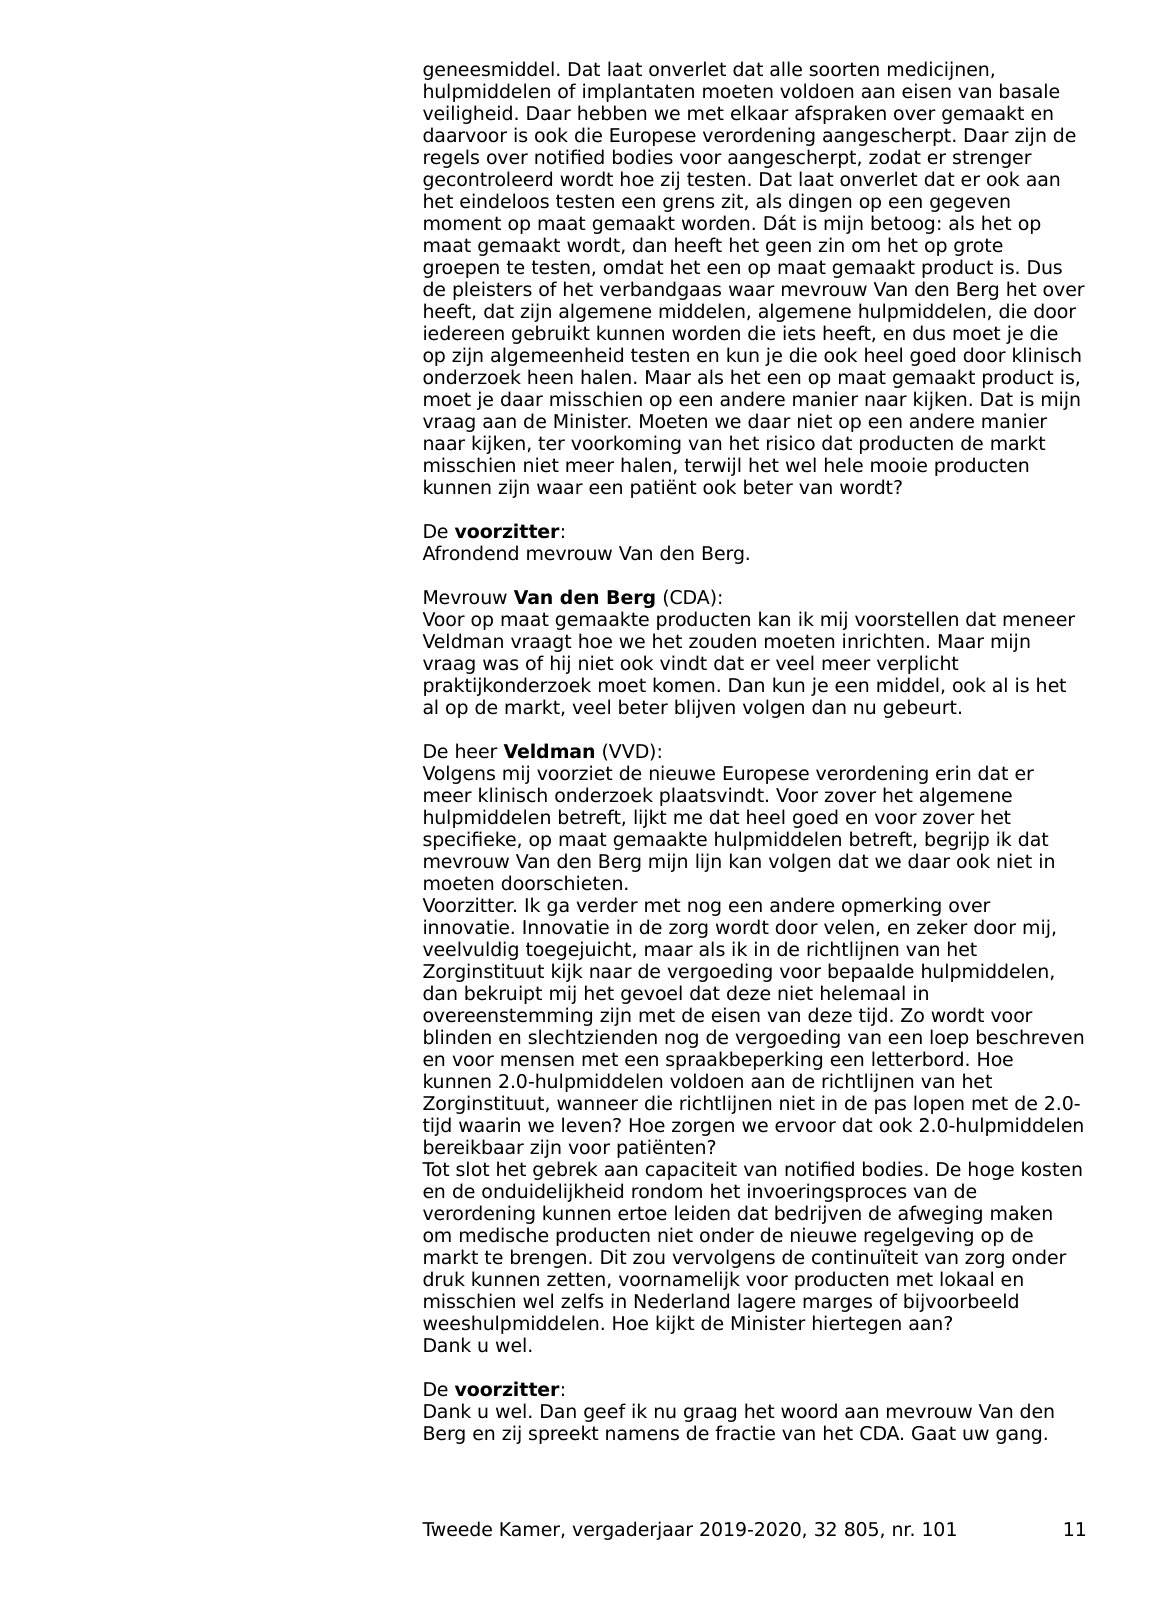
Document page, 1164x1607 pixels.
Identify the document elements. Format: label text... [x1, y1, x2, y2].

text De voorzitter: [422, 1379, 1087, 1401]
text Dank u wel. Dan geef ik nu graag het woord aan mevrouw Van den Berg en zij spreekt namens de fractie van het CDA. Gaat uw gang. [422, 1401, 1087, 1444]
text geneesmiddel. Dat laat onverlet dat alle soorten medicijnen, hulpmiddelen of implantaten moeten voldoen aan eisen van basale veiligheid. Daar hebben we met elkaar afspraken over gemaakt en daarvoor is ook die Europese verordening aangescherpt. Daar zijn de regels over notified bodies voor aangescherpt, zodat er strenger gecontroleerd wordt hoe zij testen. Dat laat onverlet dat er ook aan het eindeloos testen een grens zit, als dingen op een gegeven moment op maat gemaakt worden. Dát is mijn betoog: als het op maat gemaakt wordt, dan heeft het geen zin om het op grote groepen te testen, omdat het een op maat gemaakt product is. Dus de pleisters of het verbandgaas waar mevrouw Van den Berg het over heeft, dat zijn algemene middelen, algemene hulpmiddelen, die door iedereen gebruikt kunnen worden die iets heeft, en dus moet je die op zijn algemeenheid testen en kun je die ook heel goed door klinisch onderzoek heen halen. Maar als het een op maat gemaakt product is, moet je daar misschien op een andere manier naar kijken. Dat is mijn vraag aan de Minister. Moeten we daar niet op een andere manier naar kijken, ter voorkoming van het risico dat producten de markt misschien niet meer halen, terwijl het wel hele mooie producten kunnen zijn waar een patiënt ook beter van wordt? [422, 59, 1087, 499]
text De heer Veldman (VVD): [422, 741, 1087, 763]
text Voorzitter. Ik ga verder met nog een andere opmerking over innovatie. Innovatie in de zorg wordt door velen, en zeker door mij, veelvuldig toegejuicht, maar als ik in de richtlijnen van het Zorginstituut kijk naar de vergoeding voor bepaalde hulpmiddelen, dan bekruipt mij het gevoel dat deze niet helemaal in overeenstemming zijn met de eisen van deze tijd. Zo wordt voor blinden en slechtzienden nog de vergoeding van een loep beschreven en voor mensen met een spraakbeperking een letterbord. Hoe kunnen 2.0-hulpmiddelen voldoen aan de richtlijnen van het Zorginstituut, wanneer die richtlijnen niet in de pas lopen met de 2.0-tijd waarin we leven? Hoe zorgen we ervoor dat ook 2.0-hulpmiddelen bereikbaar zijn voor patiënten? [422, 895, 1087, 1159]
text Afrondend mevrouw Van den Berg. [422, 543, 1087, 565]
text Mevrouw Van den Berg (CDA): [422, 587, 1087, 609]
text Dank u wel. [422, 1334, 1087, 1356]
text Tot slot het gebrek aan capaciteit van notified bodies. De hoge kosten en de onduidelijkheid rondom het invoeringsproces van de verordening kunnen ertoe leiden dat bedrijven de afweging maken om medische producten niet onder de nieuwe regelgeving op de markt te brengen. Dit zou vervolgens de continuïteit van zorg onder druk kunnen zetten, voornamelijk voor producten met lokaal en misschien wel zelfs in Nederland lagere marges of bijvoorbeeld weeshulpmiddelen. Hoe kijkt de Minister hiertegen aan? [422, 1159, 1087, 1334]
text De voorzitter: [422, 521, 1087, 543]
text Volgens mij voorziet de nieuwe Europese verordening erin dat er meer klinisch onderzoek plaatsvindt. Voor zover het algemene hulpmiddelen betreft, lijkt me dat heel goed en voor zover het specifieke, op maat gemaakte hulpmiddelen betreft, begrijp ik dat mevrouw Van den Berg mijn lijn kan volgen dat we daar ook niet in moeten doorschieten. [422, 763, 1087, 895]
text Voor op maat gemaakte producten kan ik mij voorstellen dat meneer Veldman vraagt hoe we het zouden moeten inrichten. Maar mijn vraag was of hij niet ook vindt dat er veel meer verplicht praktijkonderzoek moet komen. Dan kun je een middel, ook al is het al op de markt, veel beter blijven volgen dan nu gebeurt. [422, 609, 1087, 719]
